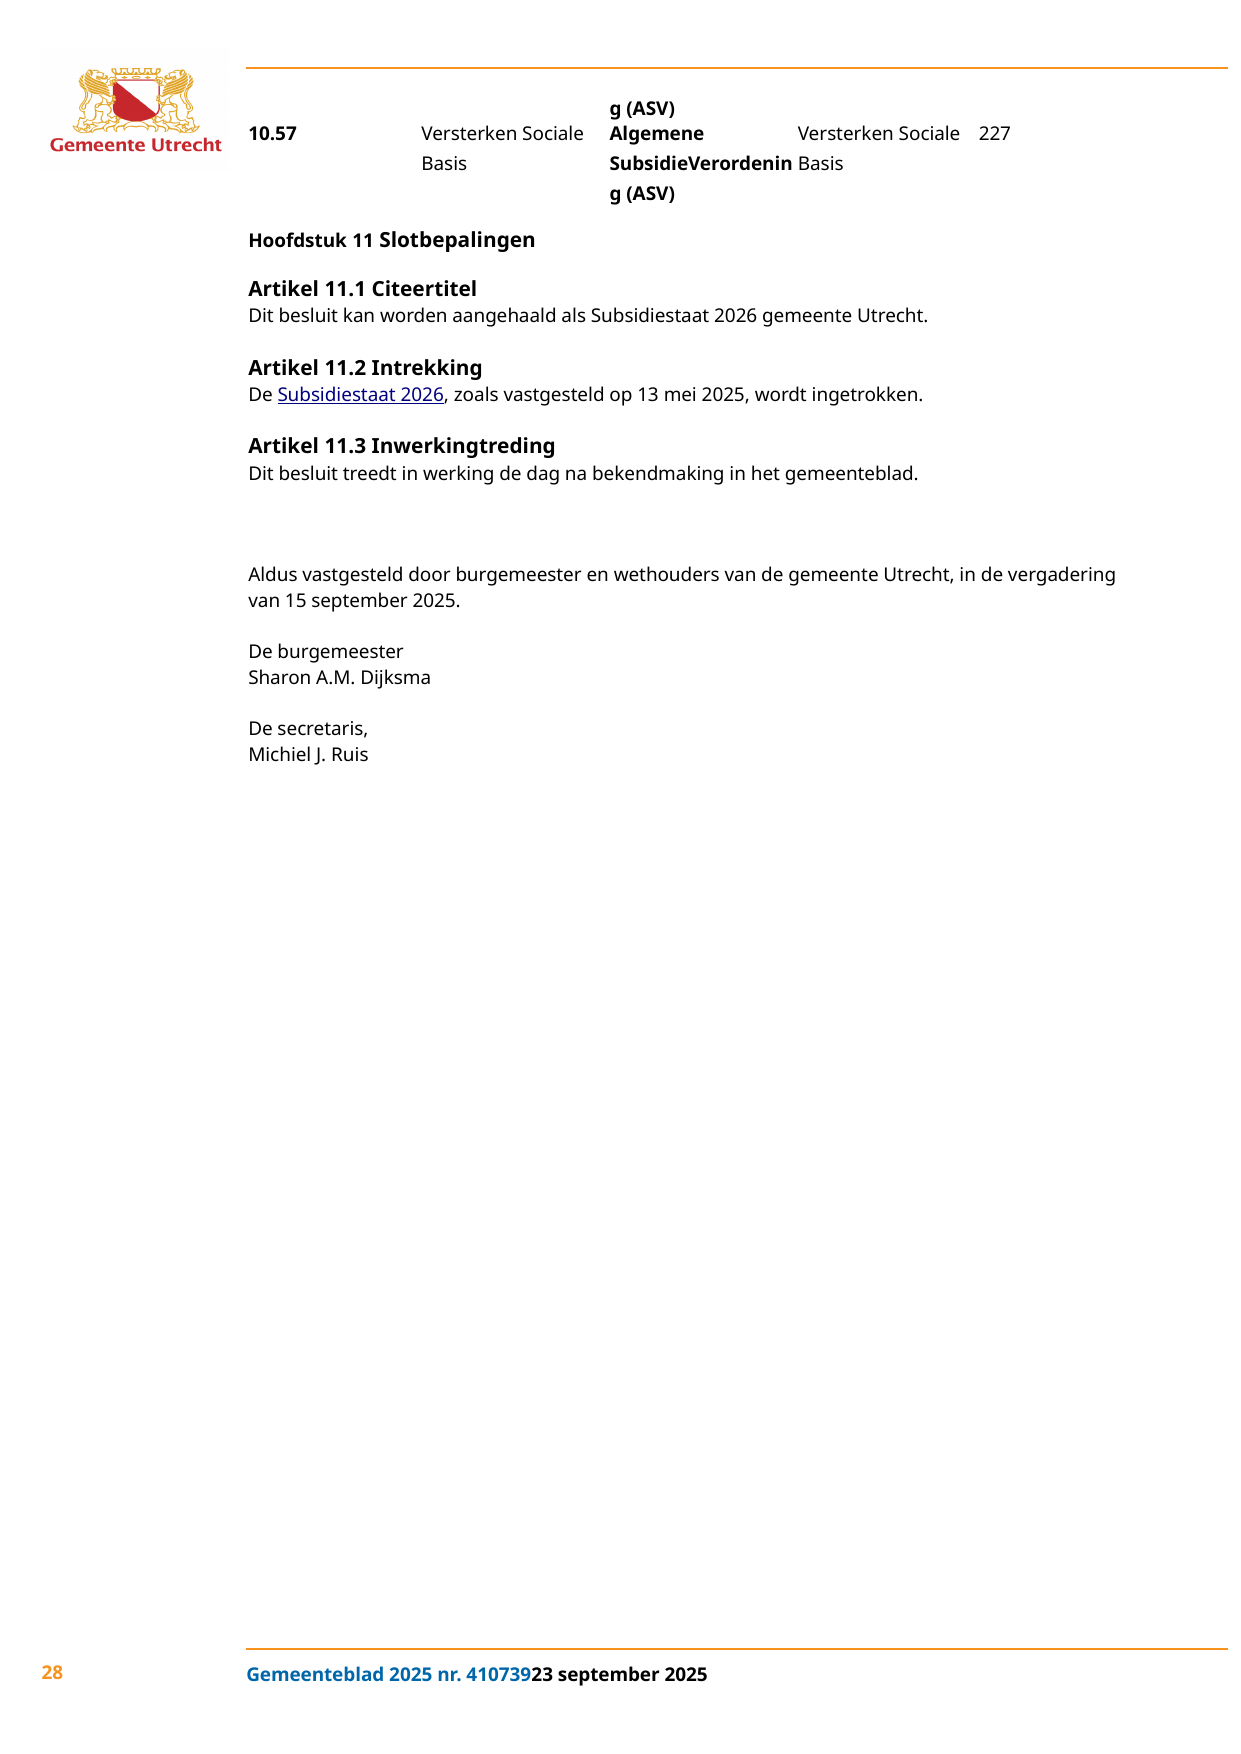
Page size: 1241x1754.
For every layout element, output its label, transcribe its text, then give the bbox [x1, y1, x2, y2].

table_cell [248, 95, 421, 121]
table_cell Versterken Sociale Basis [798, 121, 978, 205]
table_cell [979, 95, 1152, 121]
table_cell Versterken Sociale Basis [421, 121, 609, 205]
text Artikel 11.1 Citeertitel [248, 274, 1152, 302]
text Hoofdstuk 11 Slotbepalingen [248, 225, 1152, 253]
text De secretaris, [248, 715, 1152, 741]
text Michiel J. Ruis [248, 741, 1152, 767]
text Artikel 11.2 Intrekking [248, 353, 1152, 381]
table_cell 227 [979, 121, 1152, 205]
table_cell [798, 95, 978, 121]
text Sharon A.M. Dijksma [248, 664, 1152, 690]
picture [41, 47, 231, 172]
table_cell Algemene SubsidieVerordening (ASV) [609, 121, 798, 205]
text De Subsidiestaat 2026, zoals vastgesteld op 13 mei 2025, wordt ingetrokken. [248, 381, 1152, 407]
table_cell 10.57 [248, 121, 421, 205]
text Dit besluit kan worden aangehaald als Subsidiestaat 2026 gemeente Utrecht. [248, 302, 1152, 328]
text Aldus vastgesteld door burgemeester en wethouders van de gemeente Utrecht, in de vergadering van 15 september 2025. [248, 561, 1152, 612]
text Dit besluit treedt in werking de dag na bekendmaking in het gemeenteblad. [248, 460, 1152, 486]
table_cell [421, 95, 609, 121]
table_cell g (ASV) [609, 95, 798, 121]
text Artikel 11.3 Inwerkingtreding [248, 432, 1152, 460]
text De burgemeester [248, 638, 1152, 664]
